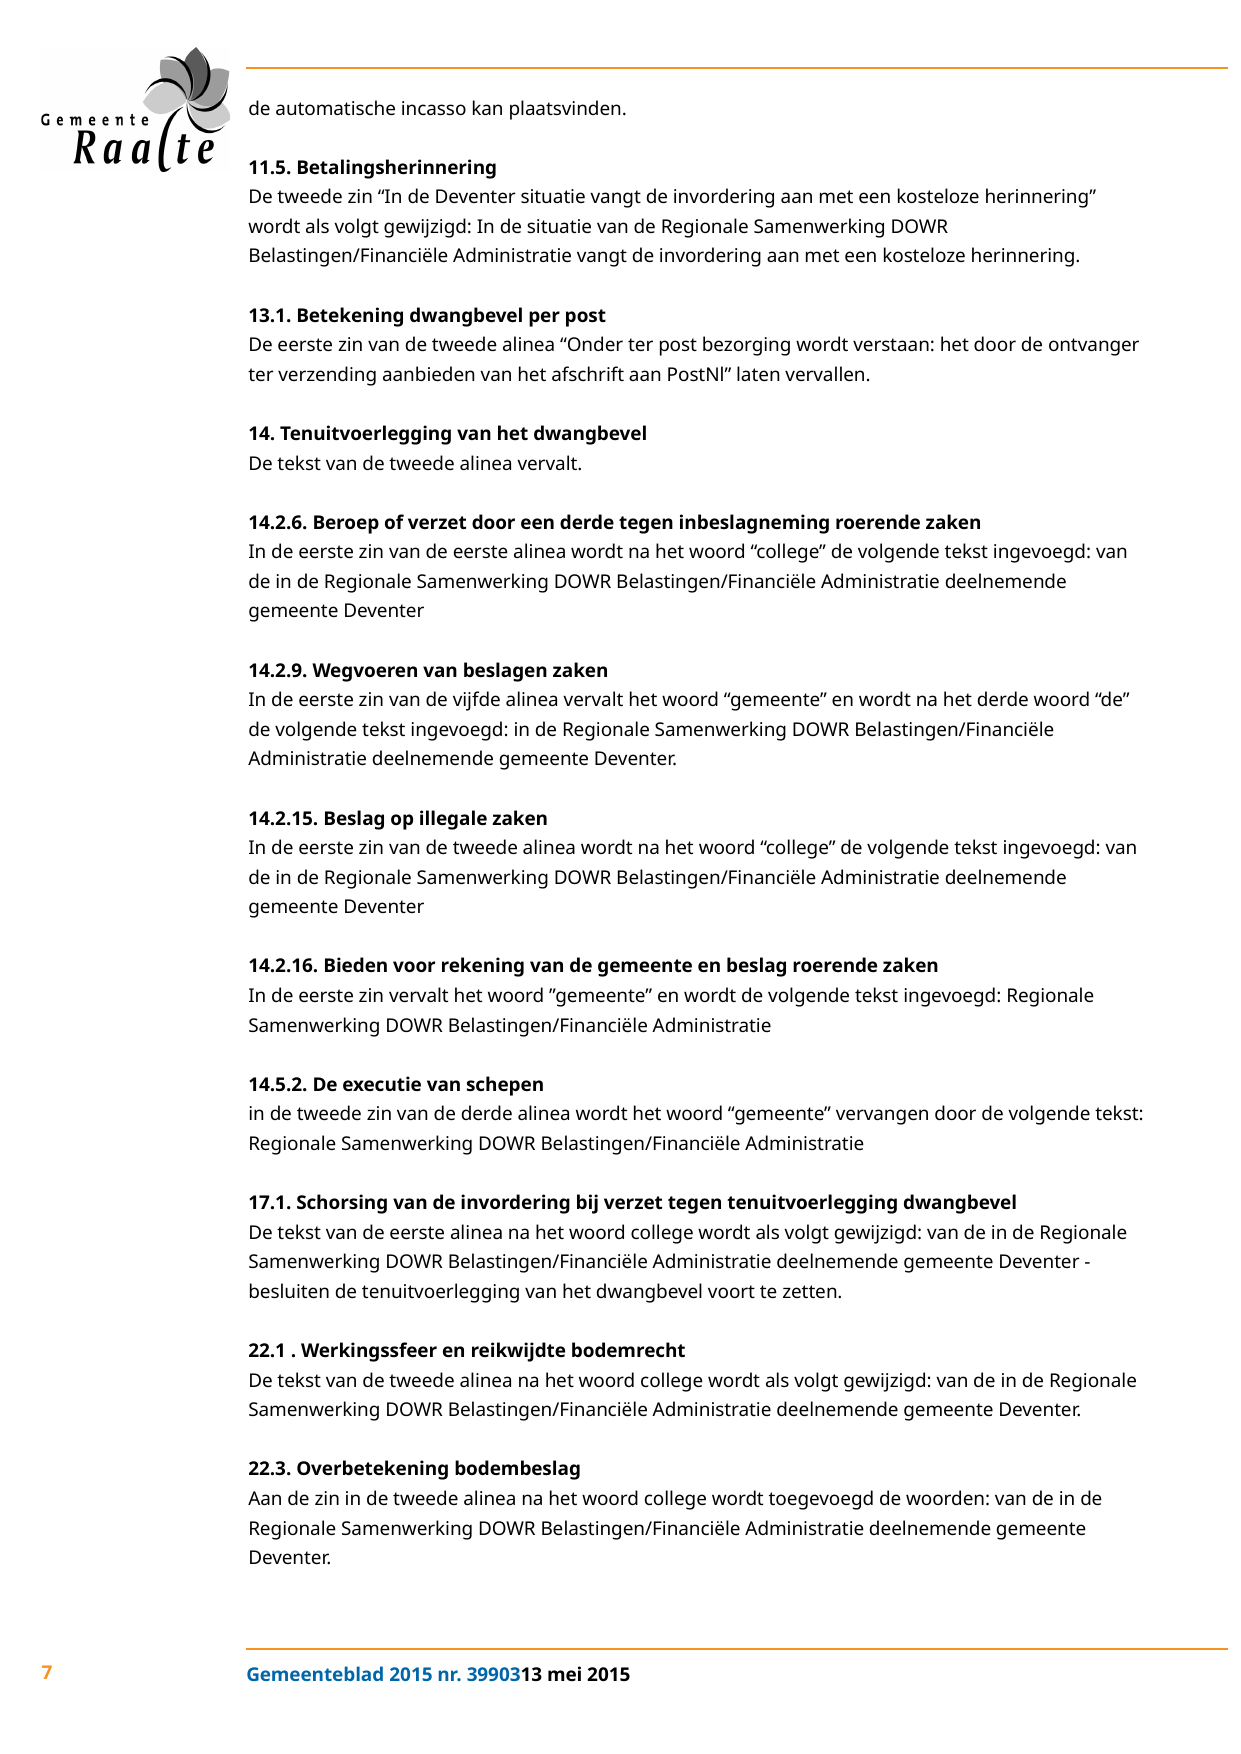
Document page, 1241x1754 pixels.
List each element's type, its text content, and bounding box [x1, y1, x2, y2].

text In de eerste zin vervalt het woord ”gemeente” en wordt de volgende tekst ingevoegd: Regionale Samenwerking DOWR Belastingen/Financiële Administratie [248, 982, 1152, 1038]
text De tekst van de eerste alinea na het woord college wordt als volgt gewijzigd: van de in de Regionale Samenwerking DOWR Belastingen/Financiële Administratie deelnemende gemeente Deventer - besluiten de tenuitvoerlegging van het dwangbevel voort te zetten. [248, 1219, 1152, 1304]
text 14.5.2. De executie van schepen [248, 1071, 1152, 1097]
text In de eerste zin van de eerste alinea wordt na het woord “college” de volgende tekst ingevoegd: van de in de Regionale Samenwerking DOWR Belastingen/Financiële Administratie deelnemende gemeente Deventer [248, 538, 1152, 623]
text De tekst van de tweede alinea vervalt. [248, 450, 1152, 476]
text 22.3. Overbetekening bodembeslag [248, 1456, 1152, 1481]
picture [41, 47, 231, 172]
text De tweede zin “In de Deventer situatie vangt de invordering aan met een kosteloze herinnering” wordt als volgt gewijzigd: In de situatie van de Regionale Samenwerking DOWR Belastingen/Financiële Administratie vangt de invordering aan met een kosteloze herinnering. [248, 183, 1152, 268]
text Aan de zin in de tweede alinea na het woord college wordt toegevoegd de woorden: van de in de Regionale Samenwerking DOWR Belastingen/Financiële Administratie deelnemende gemeente Deventer. [248, 1485, 1152, 1570]
text 17.1. Schorsing van de invordering bij verzet tegen tenuitvoerlegging dwangbevel [248, 1189, 1152, 1215]
text 14.2.6. Beroep of verzet door een derde tegen inbeslagneming roerende zaken [248, 509, 1152, 535]
text In de eerste zin van de vijfde alinea vervalt het woord “gemeente” en wordt na het derde woord “de” de volgende tekst ingevoegd: in de Regionale Samenwerking DOWR Belastingen/Financiële Administratie deelnemende gemeente Deventer. [248, 686, 1152, 771]
text De eerste zin van de tweede alinea “Onder ter post bezorging wordt verstaan: het door de ontvanger ter verzending aanbieden van het afschrift aan PostNl” laten vervallen. [248, 331, 1152, 387]
text 11.5. Betalingsherinnering [248, 154, 1152, 180]
text in de tweede zin van de derde alinea wordt het woord “gemeente” vervangen door de volgende tekst: Regionale Samenwerking DOWR Belastingen/Financiële Administratie [248, 1101, 1152, 1156]
text In de eerste zin van de tweede alinea wordt na het woord “college” de volgende tekst ingevoegd: van de in de Regionale Samenwerking DOWR Belastingen/Financiële Administratie deelnemende gemeente Deventer [248, 834, 1152, 919]
text 22.1 . Werkingssfeer en reikwijdte bodemrecht [248, 1337, 1152, 1363]
text de automatische incasso kan plaatsvinden. [248, 95, 1152, 121]
text 14. Tenuitvoerlegging van het dwangbevel [248, 420, 1152, 446]
text De tekst van de tweede alinea na het woord college wordt als volgt gewijzigd: van de in de Regionale Samenwerking DOWR Belastingen/Financiële Administratie deelnemende gemeente Deventer. [248, 1367, 1152, 1422]
text 14.2.9. Wegvoeren van beslagen zaken [248, 657, 1152, 683]
text 14.2.16. Bieden voor rekening van de gemeente en beslag roerende zaken [248, 953, 1152, 978]
text 13.1. Betekening dwangbevel per post [248, 302, 1152, 328]
text 14.2.15. Beslag op illegale zaken [248, 805, 1152, 831]
